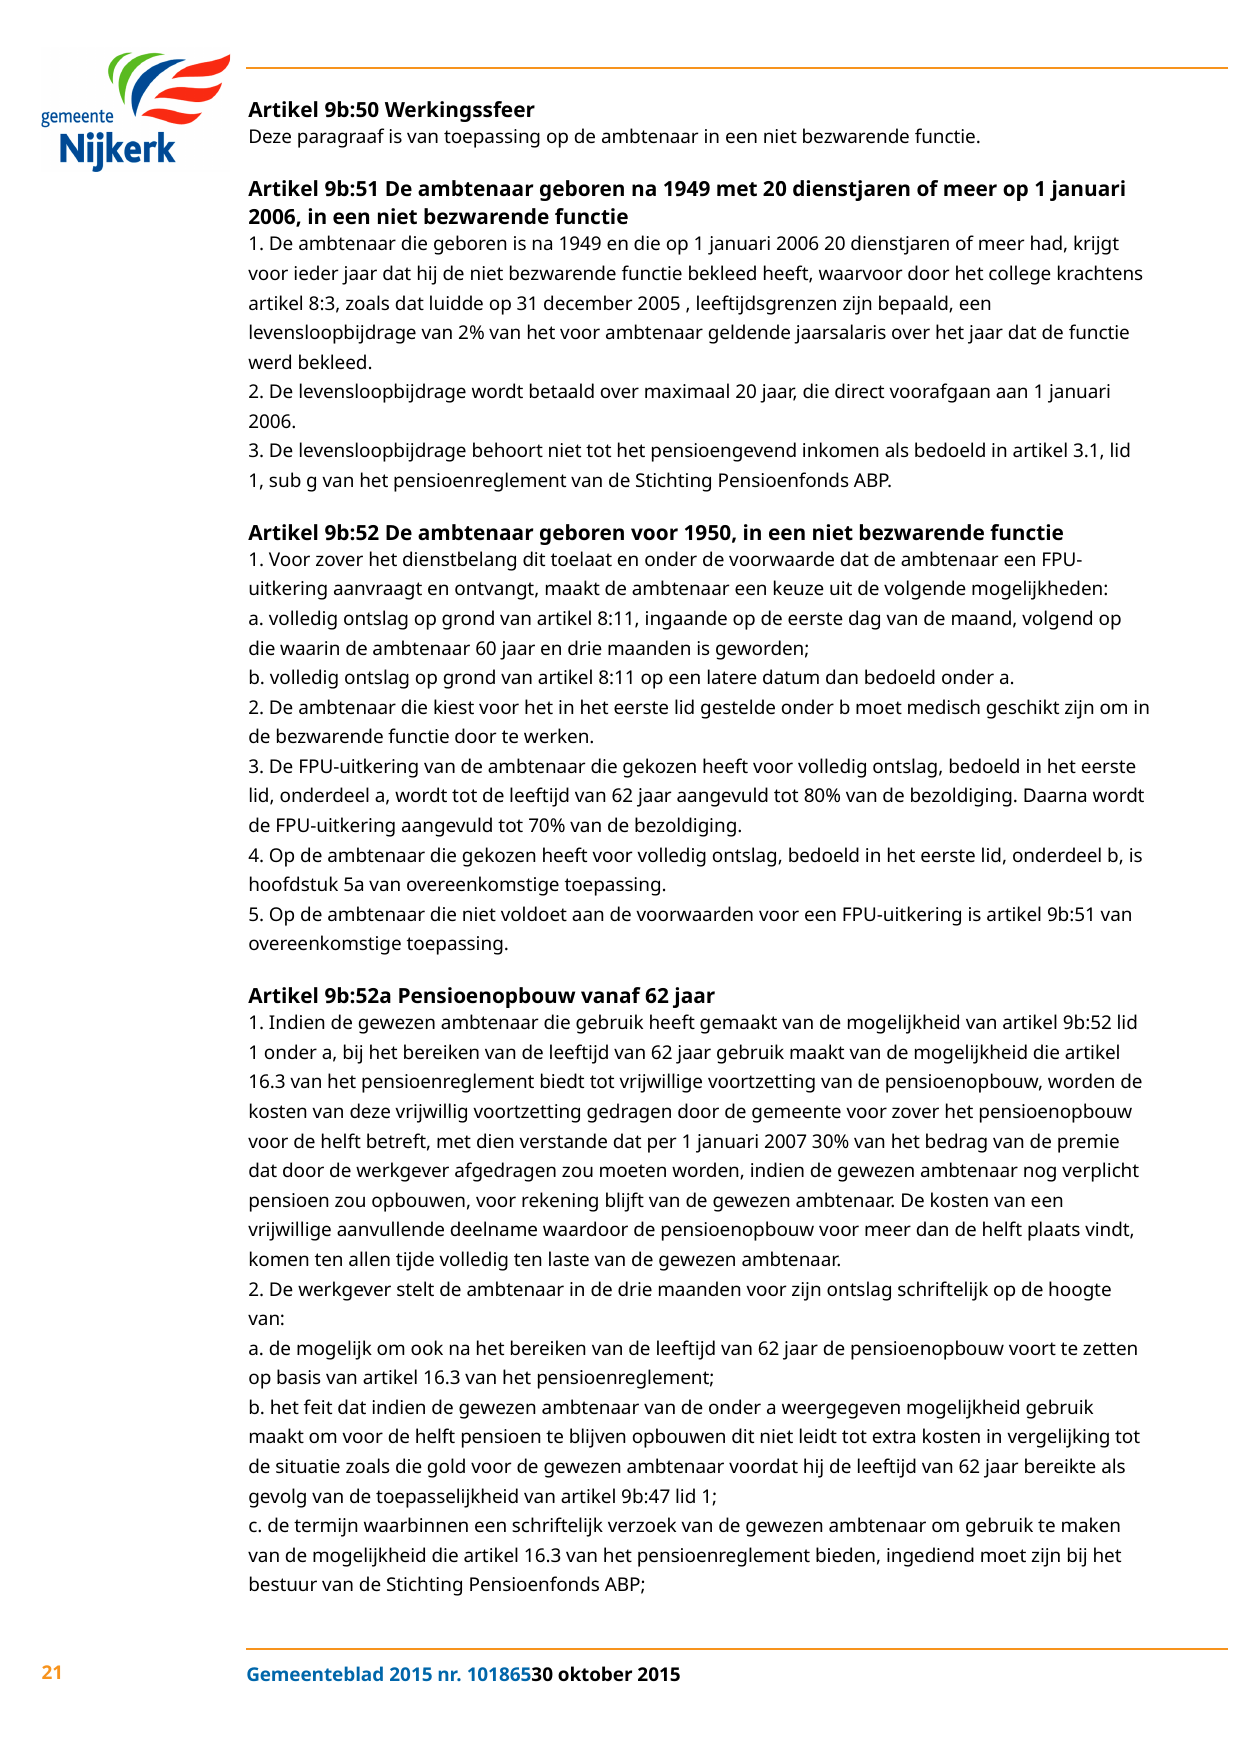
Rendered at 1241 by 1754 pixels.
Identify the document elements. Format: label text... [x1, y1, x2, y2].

text 2. De werkgever stelt de ambtenaar in de drie maanden voor zijn ontslag schriftelijk op de hoogte van: [248, 1276, 1152, 1331]
text 1. Indien de gewezen ambtenaar die gebruik heeft gemaakt van de mogelijkheid van artikel 9b:52 lid 1 onder a, bij het bereiken van de leeftijd van 62 jaar gebruik maakt van de mogelijkheid die artikel 16.3 van het pensioenreglement biedt tot vrijwillige voortzetting van de pensioenopbouw, worden de kosten van deze vrijwillig voortzetting gedragen door de gemeente voor zover het pensioenopbouw voor de helft betreft, met dien verstande dat per 1 januari 2007 30% van het bedrag van de premie dat door de werkgever afgedragen zou moeten worden, indien de gewezen ambtenaar nog verplicht pensioen zou opbouwen, voor rekening blijft van de gewezen ambtenaar. De kosten van een vrijwillige aanvullende deelname waardoor de pensioenopbouw voor meer dan de helft plaats vindt, komen ten allen tijde volledig ten laste van de gewezen ambtenaar. [248, 1009, 1152, 1272]
text a. de mogelijk om ook na het bereiken van de leeftijd van 62 jaar de pensioenopbouw voort te zetten op basis van artikel 16.3 van het pensioenreglement; [248, 1335, 1152, 1390]
text Deze paragraaf is van toepassing op de ambtenaar in een niet bezwarende functie. [248, 123, 1152, 149]
text Artikel 9b:52 De ambtenaar geboren voor 1950, in een niet bezwarende functie [248, 518, 1152, 546]
text 1. De ambtenaar die geboren is na 1949 en die op 1 januari 2006 20 dienstjaren of meer had, krijgt voor ieder jaar dat hij de niet bezwarende functie bekleed heeft, waarvoor door het college krachtens artikel 8:3, zoals dat luidde op 31 december 2005 , leeftijdsgrenzen zijn bepaald, een levensloopbijdrage van 2% van het voor ambtenaar geldende jaarsalaris over het jaar dat de functie werd bekleed. [248, 231, 1152, 374]
text Artikel 9b:51 De ambtenaar geboren na 1949 met 20 dienstjaren of meer op 1 januari 2006, in een niet bezwarende functie [248, 174, 1152, 231]
text 4. Op de ambtenaar die gekozen heeft voor volledig ontslag, bedoeld in het eerste lid, onderdeel b, is hoofdstuk 5a van overeenkomstige toepassing. [248, 842, 1152, 897]
text b. volledig ontslag op grond van artikel 8:11 op een latere datum dan bedoeld onder a. [248, 664, 1152, 690]
text b. het feit dat indien de gewezen ambtenaar van de onder a weergegeven mogelijkheid gebruik maakt om voor de helft pensioen te blijven opbouwen dit niet leidt tot extra kosten in vergelijking tot de situatie zoals die gold voor de gewezen ambtenaar voordat hij de leeftijd van 62 jaar bereikte als gevolg van de toepasselijkheid van artikel 9b:47 lid 1; [248, 1394, 1152, 1508]
picture [41, 47, 231, 172]
text 2. De ambtenaar die kiest voor het in het eerste lid gestelde onder b moet medisch geschikt zijn om in de bezwarende functie door te werken. [248, 694, 1152, 749]
text 3. De levensloopbijdrage behoort niet tot het pensioengevend inkomen als bedoeld in artikel 3.1, lid 1, sub g van het pensioenreglement van de Stichting Pensioenfonds ABP. [248, 438, 1152, 493]
text c. de termijn waarbinnen een schriftelijk verzoek van de gewezen ambtenaar om gebruik te maken van de mogelijkheid die artikel 16.3 van het pensioenreglement bieden, ingediend moet zijn bij het bestuur van de Stichting Pensioenfonds ABP; [248, 1512, 1152, 1597]
text Artikel 9b:50 Werkingssfeer [248, 95, 1152, 123]
text 2. De levensloopbijdrage wordt betaald over maximaal 20 jaar, die direct voorafgaan aan 1 januari 2006. [248, 378, 1152, 434]
text Artikel 9b:52a Pensioenopbouw vanaf 62 jaar [248, 981, 1152, 1009]
text 3. De FPU-uitkering van de ambtenaar die gekozen heeft voor volledig ontslag, bedoeld in het eerste lid, onderdeel a, wordt tot de leeftijd van 62 jaar aangevuld tot 80% van de bezoldiging. Daarna wordt de FPU-uitkering aangevuld tot 70% van de bezoldiging. [248, 753, 1152, 838]
text 1. Voor zover het dienstbelang dit toelaat en onder de voorwaarde dat de ambtenaar een FPU-uitkering aanvraagt en ontvangt, maakt de ambtenaar een keuze uit de volgende mogelijkheden: [248, 546, 1152, 601]
text a. volledig ontslag op grond van artikel 8:11, ingaande op de eerste dag van de maand, volgend op die waarin de ambtenaar 60 jaar en drie maanden is geworden; [248, 605, 1152, 661]
text 5. Op de ambtenaar die niet voldoet aan de voorwaarden voor een FPU-uitkering is artikel 9b:51 van overeenkomstige toepassing. [248, 901, 1152, 956]
